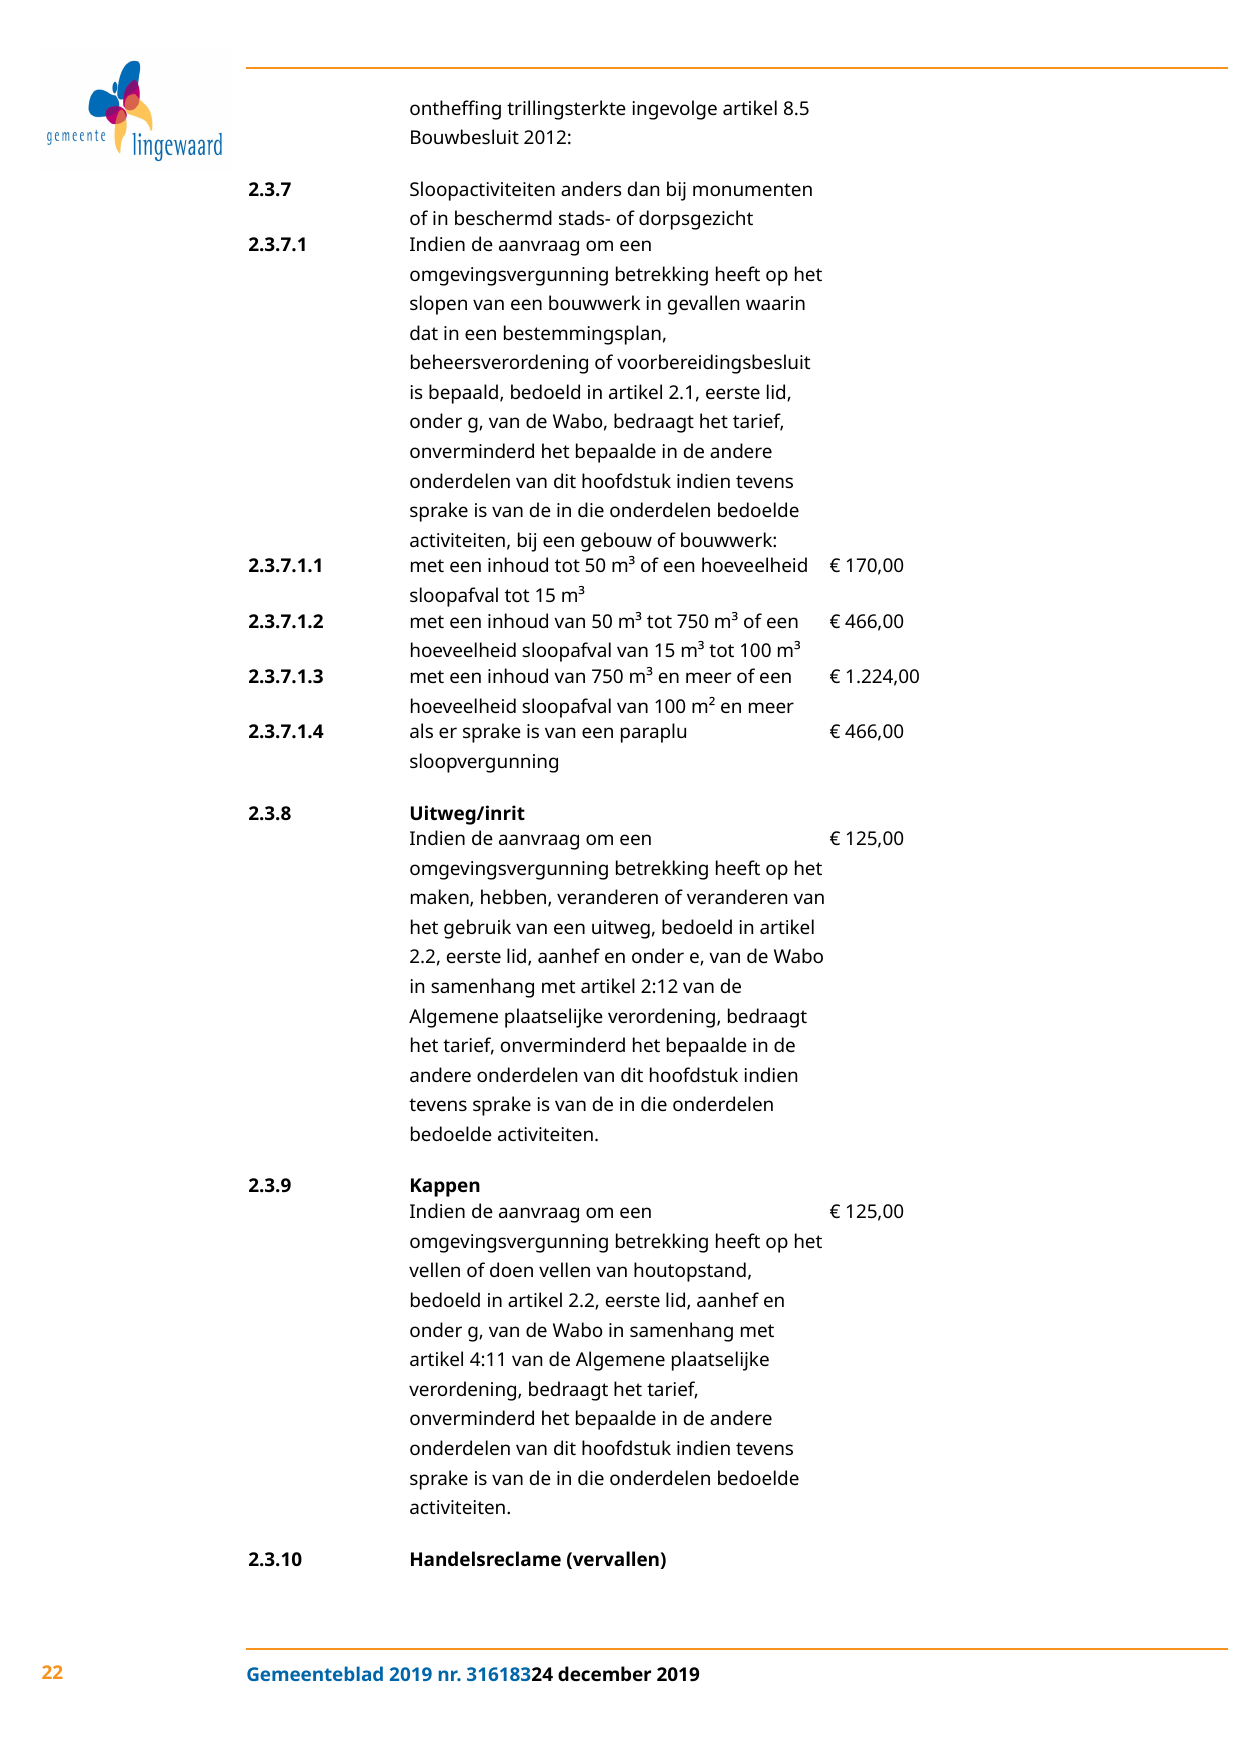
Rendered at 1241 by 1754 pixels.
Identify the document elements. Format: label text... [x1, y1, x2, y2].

table_cell [829, 800, 991, 825]
table_cell [829, 150, 991, 176]
table_cell [991, 825, 1152, 1147]
table_cell € 125,00 [829, 1199, 991, 1520]
table_cell [991, 95, 1152, 150]
table_cell [991, 608, 1152, 663]
table_cell ontheffing trillingsterkte ingevolge artikel 8.5 Bouwbesluit 2012: [409, 95, 829, 150]
table_cell 2.3.7.1.3 [248, 663, 409, 719]
table_cell [829, 1173, 991, 1198]
table_cell [829, 95, 991, 150]
table_cell met een inhoud van 750 m³ en meer of een hoeveelheid sloopafval van 100 m² en meer [409, 663, 829, 719]
table_cell € 170,00 [829, 553, 991, 608]
table_cell [248, 1199, 409, 1520]
table_cell 2.3.7 [248, 176, 409, 231]
table_cell Indien de aanvraag om een omgevingsvergunning betrekking heeft op het maken, hebben, veranderen of veranderen van het gebruik van een uitweg, bedoeld in artikel 2.2, eerste lid, aanhef en onder e, van de Wabo in samenhang met artikel 2:12 van de Algemene plaatselijke verordening, bedraagt het tarief, onverminderd het bepaalde in de andere onderdelen van dit hoofdstuk indien tevens sprake is van de in die onderdelen bedoelde activiteiten. [409, 825, 829, 1147]
table_cell [409, 150, 829, 176]
table_cell [829, 1520, 991, 1546]
table_cell [409, 1147, 829, 1173]
table_cell [248, 1520, 409, 1546]
table_cell Sloopactiviteiten anders dan bij monumenten of in beschermd stads- of dorpsgezicht [409, 176, 829, 231]
table_cell Indien de aanvraag om een omgevingsvergunning betrekking heeft op het slopen van een bouwwerk in gevallen waarin dat in een bestemmingsplan, beheersverordening of voorbereidingsbesluit is bepaald, bedoeld in artikel 2.1, eerste lid, onder g, van de Wabo, bedraagt het tarief, onverminderd het bepaalde in de andere onderdelen van dit hoofdstuk indien tevens sprake is van de in die onderdelen bedoelde activiteiten, bij een gebouw of bouwwerk: [409, 231, 829, 553]
table_cell Kappen [409, 1173, 829, 1198]
picture [41, 47, 231, 172]
table_cell [991, 1147, 1152, 1173]
table_cell [248, 1571, 409, 1597]
table_cell [248, 95, 409, 150]
table_cell [248, 774, 409, 800]
table_cell 2.3.8 [248, 800, 409, 825]
table_cell [829, 231, 991, 553]
table_cell [991, 176, 1152, 231]
table_cell [248, 150, 409, 176]
table_cell Handelsreclame (vervallen) [409, 1546, 829, 1571]
table_cell 2.3.7.1.4 [248, 719, 409, 774]
table_cell [991, 1173, 1152, 1198]
table_cell met een inhoud tot 50 m³ of een hoeveelheid sloopafval tot 15 m³ [409, 553, 829, 608]
table_cell [991, 1520, 1152, 1546]
table_cell [829, 1571, 991, 1597]
table_cell [829, 774, 991, 800]
table_cell [409, 1571, 829, 1597]
table_cell [991, 719, 1152, 774]
table_cell [409, 774, 829, 800]
table_cell [248, 825, 409, 1147]
table_cell als er sprake is van een paraplu sloopvergunning [409, 719, 829, 774]
table_cell € 125,00 [829, 825, 991, 1147]
table_cell € 466,00 [829, 608, 991, 663]
table_cell 2.3.7.1.2 [248, 608, 409, 663]
table_cell [991, 774, 1152, 800]
table_cell 2.3.10 [248, 1546, 409, 1571]
table_cell [991, 150, 1152, 176]
table_cell [248, 1147, 409, 1173]
table_cell [829, 1546, 991, 1571]
table_cell [991, 800, 1152, 825]
table_cell [829, 1147, 991, 1173]
table_cell [991, 663, 1152, 719]
table_cell 2.3.9 [248, 1173, 409, 1198]
table_cell 2.3.7.1 [248, 231, 409, 553]
table_cell [991, 553, 1152, 608]
table_cell Uitweg/inrit [409, 800, 829, 825]
table_cell € 1.224,00 [829, 663, 991, 719]
table_cell [829, 176, 991, 231]
table_cell [991, 1546, 1152, 1571]
table_cell [991, 231, 1152, 553]
table_cell 2.3.7.1.1 [248, 553, 409, 608]
table_cell [991, 1199, 1152, 1520]
table_cell € 466,00 [829, 719, 991, 774]
table_cell Indien de aanvraag om een omgevingsvergunning betrekking heeft op het vellen of doen vellen van houtopstand, bedoeld in artikel 2.2, eerste lid, aanhef en onder g, van de Wabo in samenhang met artikel 4:11 van de Algemene plaatselijke verordening, bedraagt het tarief, onverminderd het bepaalde in de andere onderdelen van dit hoofdstuk indien tevens sprake is van de in die onderdelen bedoelde activiteiten. [409, 1199, 829, 1520]
table_cell [409, 1520, 829, 1546]
table_cell met een inhoud van 50 m³ tot 750 m³ of een hoeveelheid sloopafval van 15 m³ tot 100 m³ [409, 608, 829, 663]
table_cell [991, 1571, 1152, 1597]
